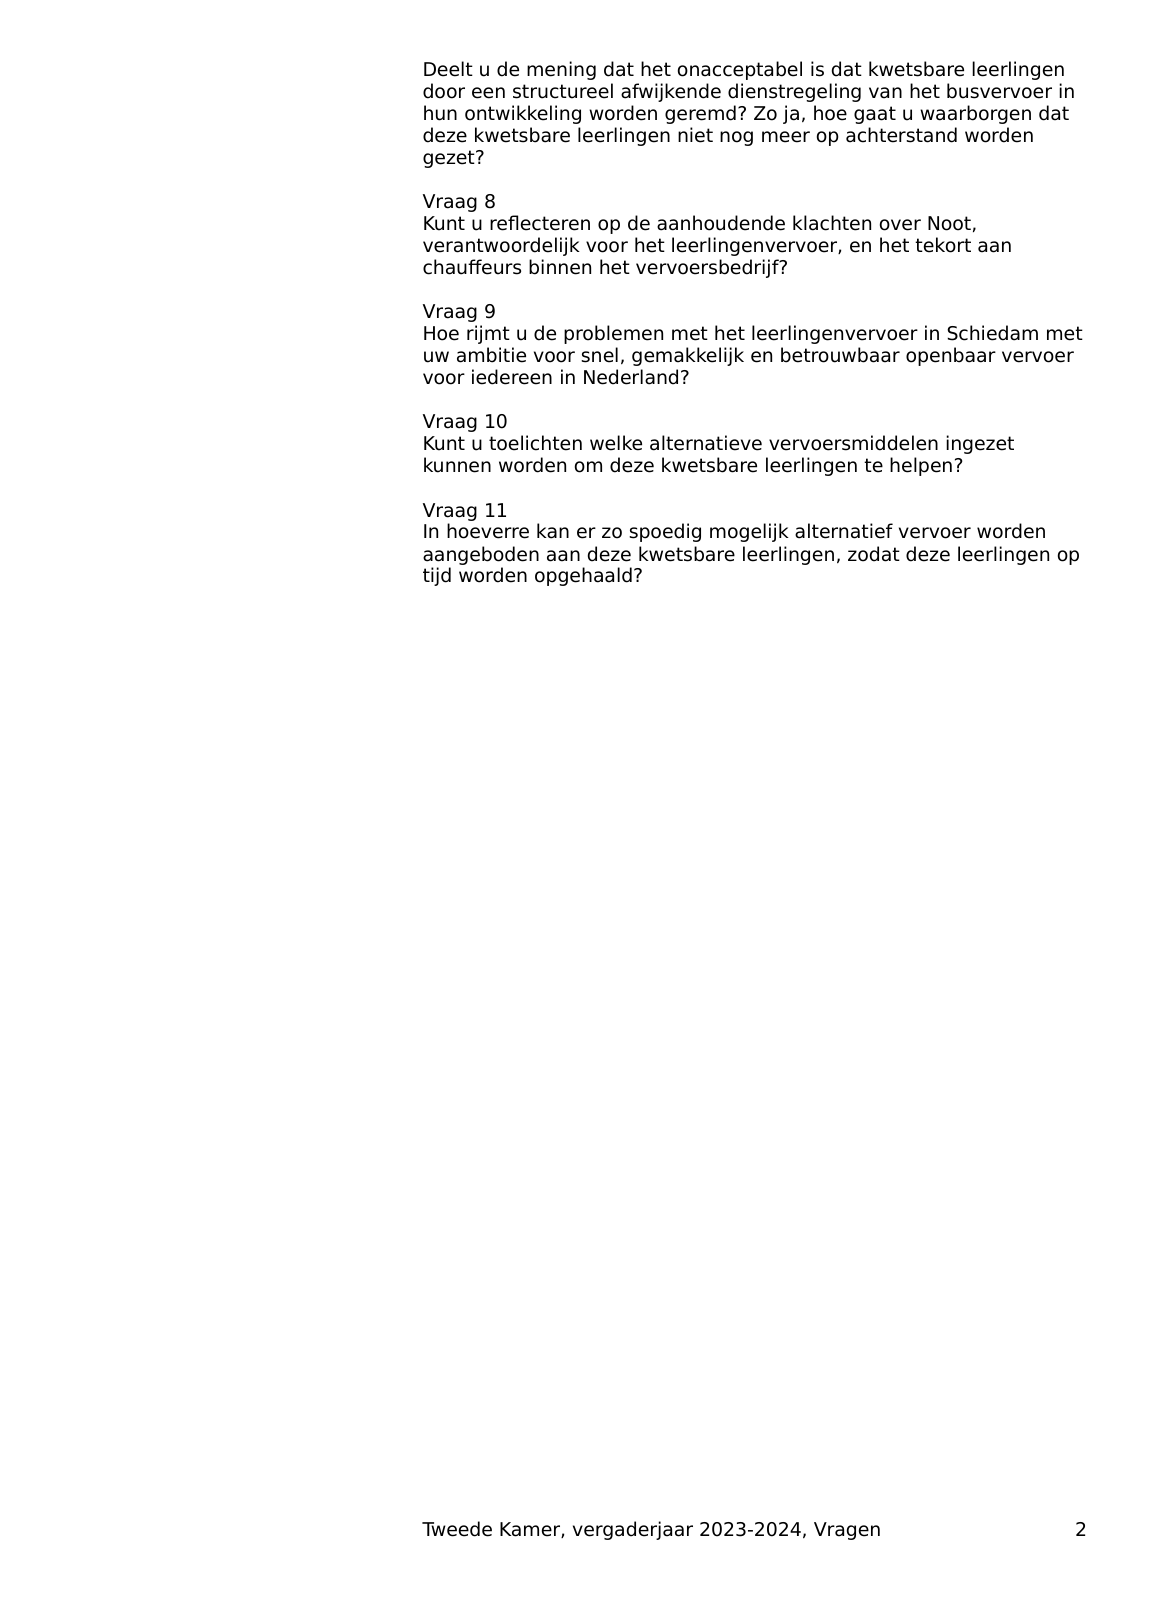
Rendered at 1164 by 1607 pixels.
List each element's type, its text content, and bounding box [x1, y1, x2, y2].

text Vraag 11 [422, 499, 1087, 521]
text Kunt u toelichten welke alternatieve vervoersmiddelen ingezet kunnen worden om deze kwetsbare leerlingen te helpen? [422, 433, 1087, 477]
text In hoeverre kan er zo spoedig mogelijk alternatief vervoer worden aangeboden aan deze kwetsbare leerlingen, zodat deze leerlingen op tijd worden opgehaald? [422, 521, 1087, 587]
text Vraag 10 [422, 411, 1087, 433]
text Vraag 8 [422, 191, 1087, 213]
text Vraag 9 [422, 301, 1087, 323]
text Kunt u reflecteren op de aanhoudende klachten over Noot, verantwoordelijk voor het leerlingenvervoer, en het tekort aan chauffeurs binnen het vervoersbedrijf? [422, 213, 1087, 279]
text Hoe rijmt u de problemen met het leerlingenvervoer in Schiedam met uw ambitie voor snel, gemakkelijk en betrouwbaar openbaar vervoer voor iedereen in Nederland? [422, 323, 1087, 389]
text Deelt u de mening dat het onacceptabel is dat kwetsbare leerlingen door een structureel afwijkende dienstregeling van het busvervoer in hun ontwikkeling worden geremd? Zo ja, hoe gaat u waarborgen dat deze kwetsbare leerlingen niet nog meer op achterstand worden gezet? [422, 59, 1087, 169]
